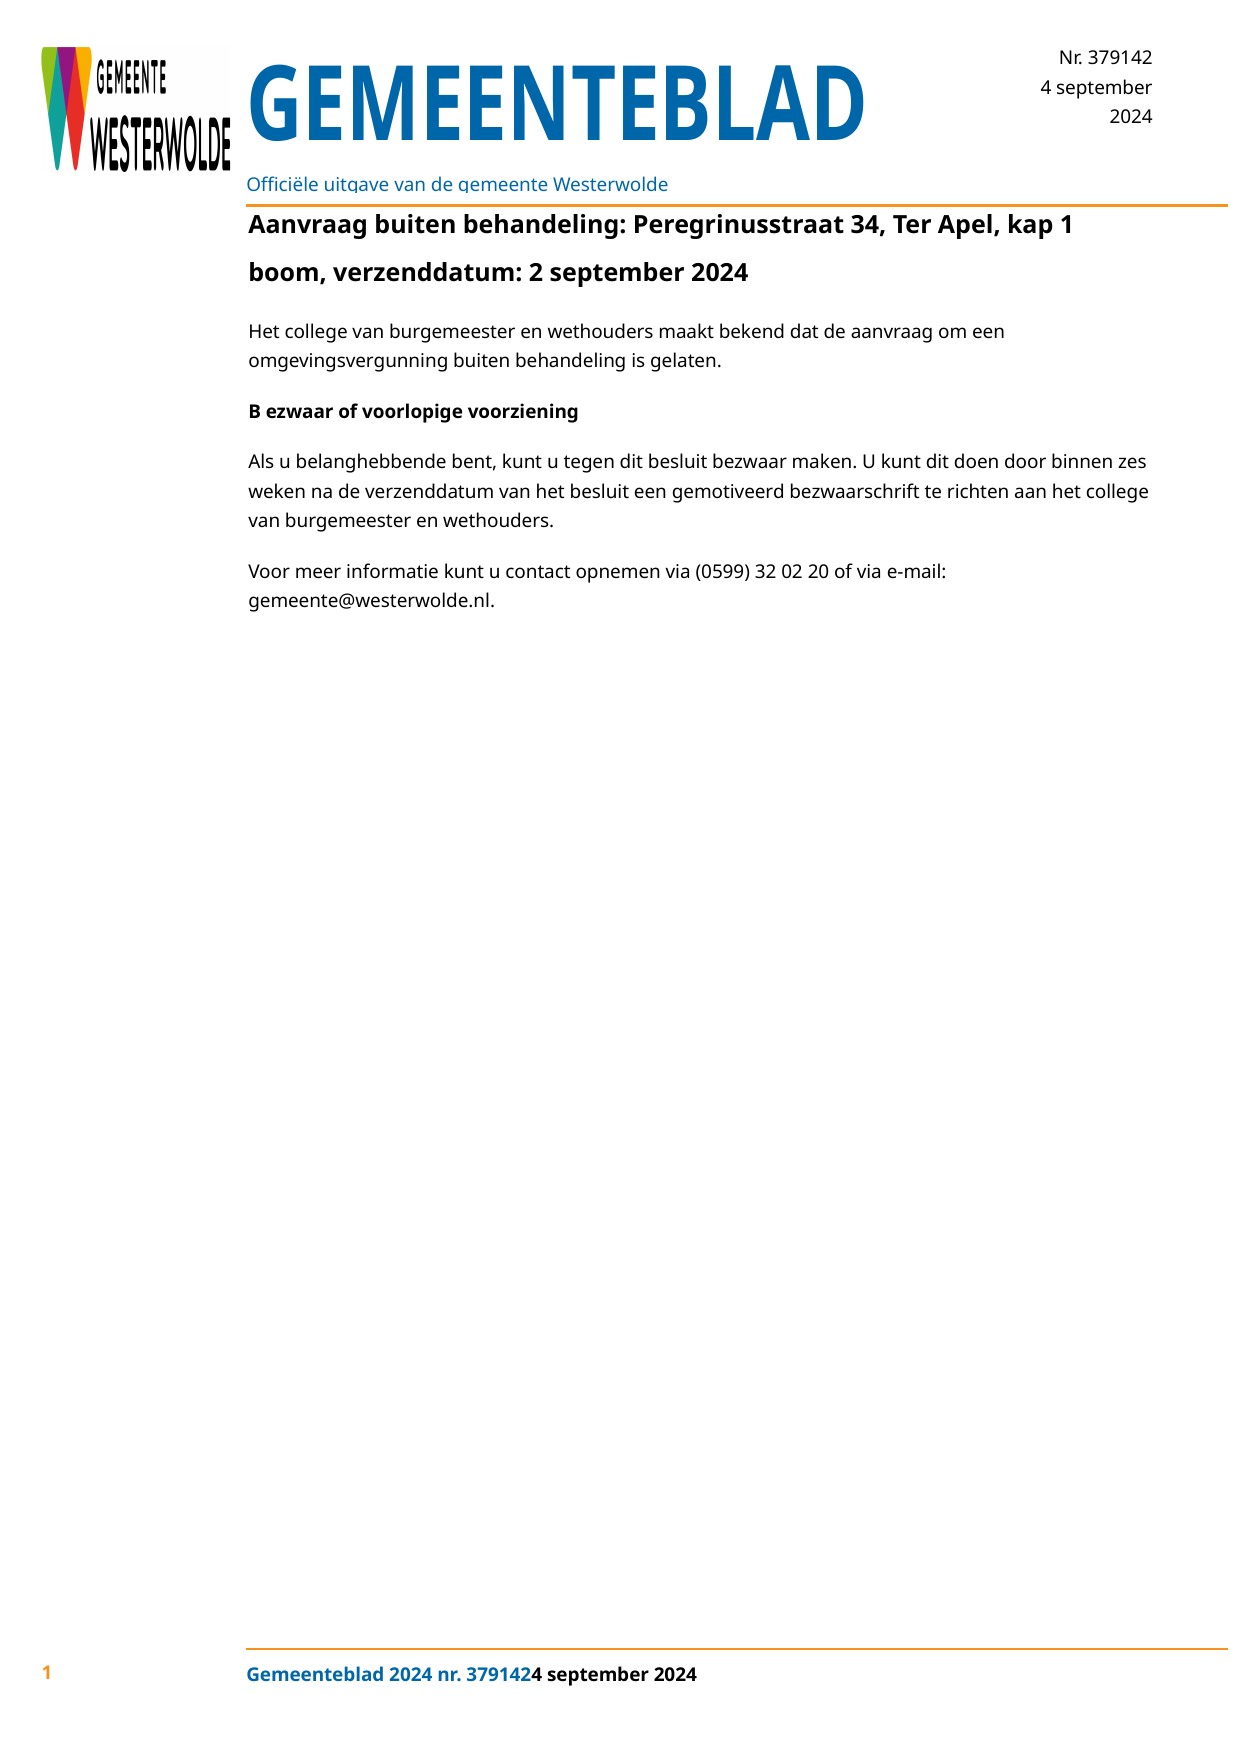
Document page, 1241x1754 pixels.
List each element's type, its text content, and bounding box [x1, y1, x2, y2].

text Als u belanghebbende bent, kunt u tegen dit besluit bezwaar maken. U kunt dit doen door binnen zes weken na de verzenddatum van het besluit een gemotiveerd bezwaarschrift te richten aan het college van burgemeester en wethouders. [248, 448, 1152, 533]
text Voor meer informatie kunt u contact opnemen via (0599) 32 02 20 of via e-mail: gemeente@westerwolde.nl. [248, 558, 1152, 613]
picture [41, 47, 231, 172]
text B ezwaar of voorlopige voorziening [248, 398, 1152, 424]
text Aanvraag buiten behandeling: Peregrinusstraat 34, Ter Apel, kap 1 boom, verzenddatum: 2 september 2024 [248, 207, 1152, 288]
text Het college van burgemeester en wethouders maakt bekend dat de aanvraag om een omgevingsvergunning buiten behandeling is gelaten. [248, 318, 1152, 373]
